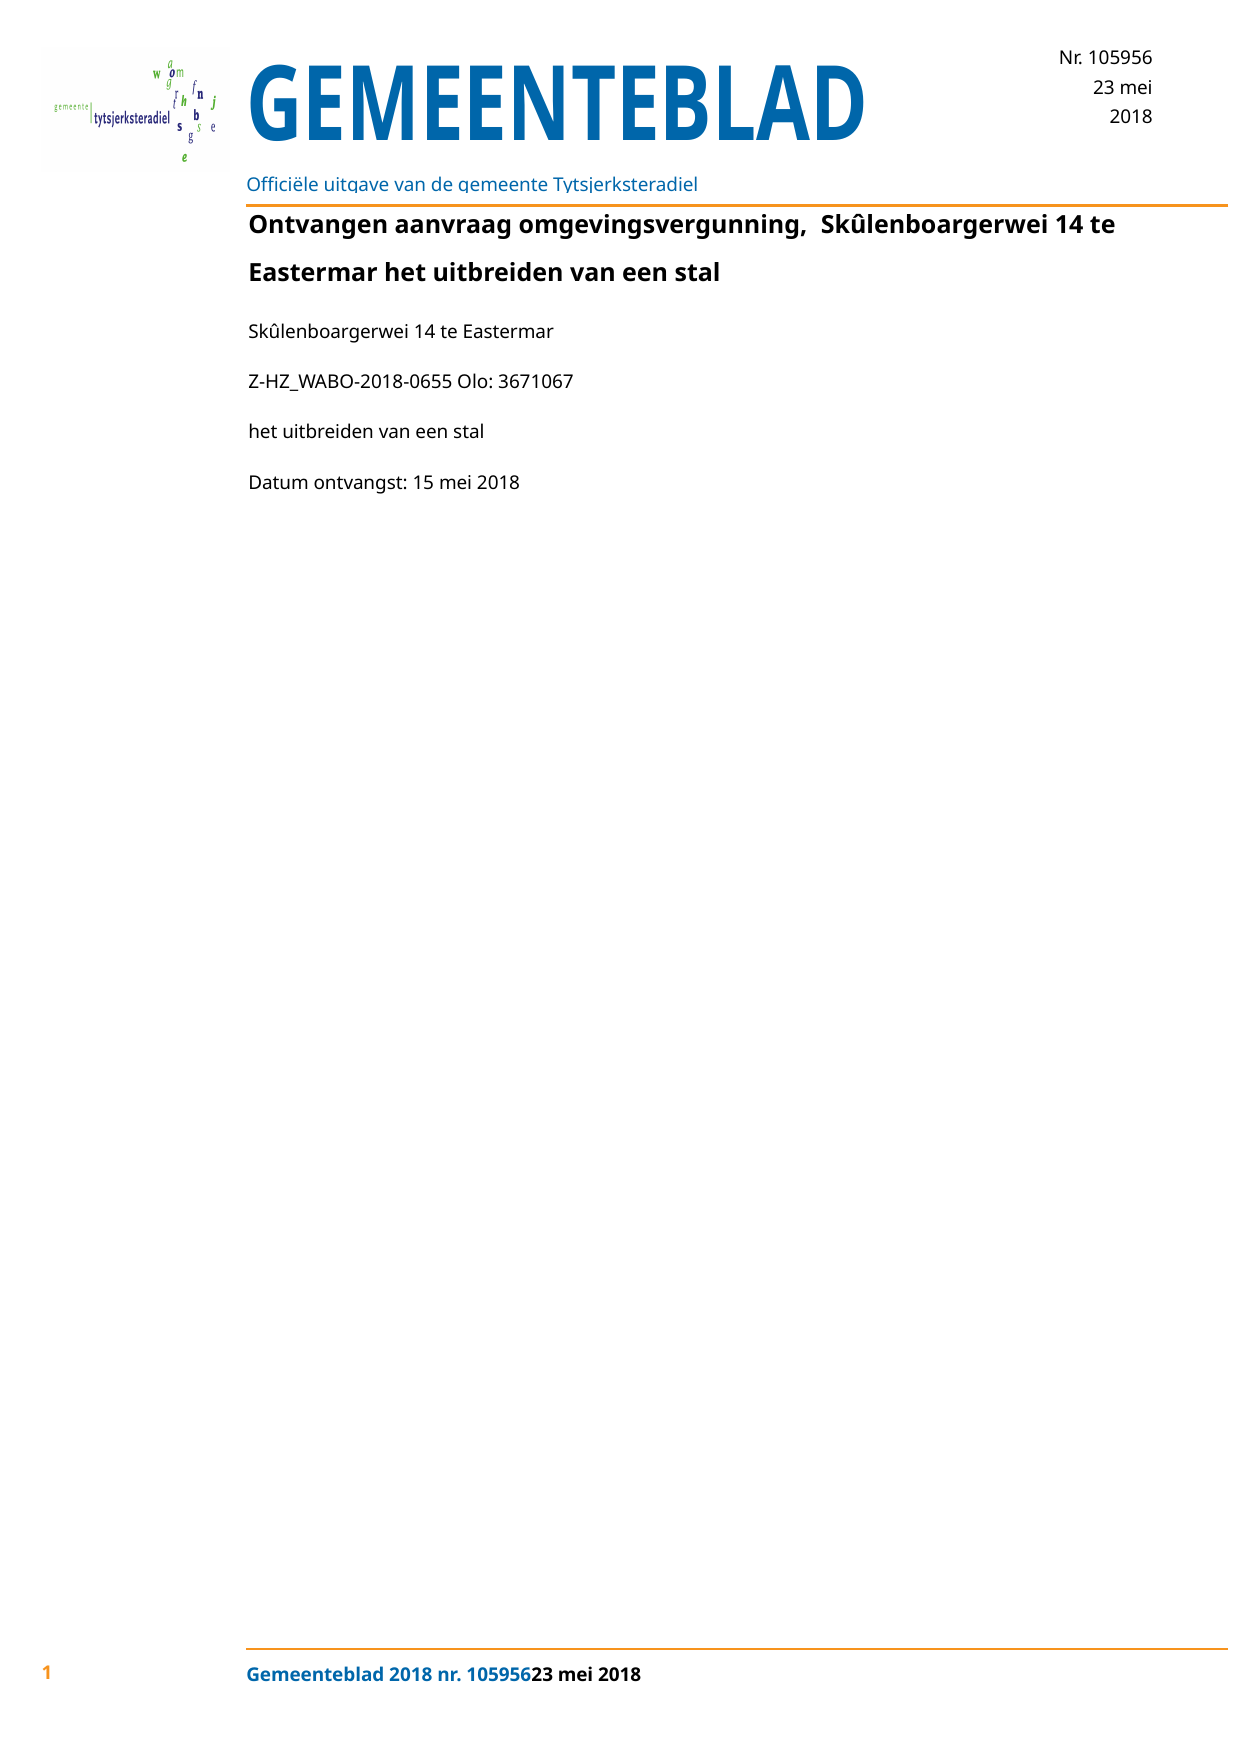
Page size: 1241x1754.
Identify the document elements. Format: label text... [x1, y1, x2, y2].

text Z-HZ_WABO-2018-0655 Olo: 3671067 [248, 368, 1152, 394]
text het uitbreiden van een stal [248, 419, 1152, 444]
text Skûlenboargerwei 14 te Eastermar [248, 318, 1152, 344]
text Datum ontvangst: 15 mei 2018 [248, 469, 1152, 495]
picture [41, 47, 231, 172]
text Ontvangen aanvraag omgevingsvergunning, Skûlenboargerwei 14 te Eastermar het uitbreiden van een stal [248, 207, 1152, 288]
